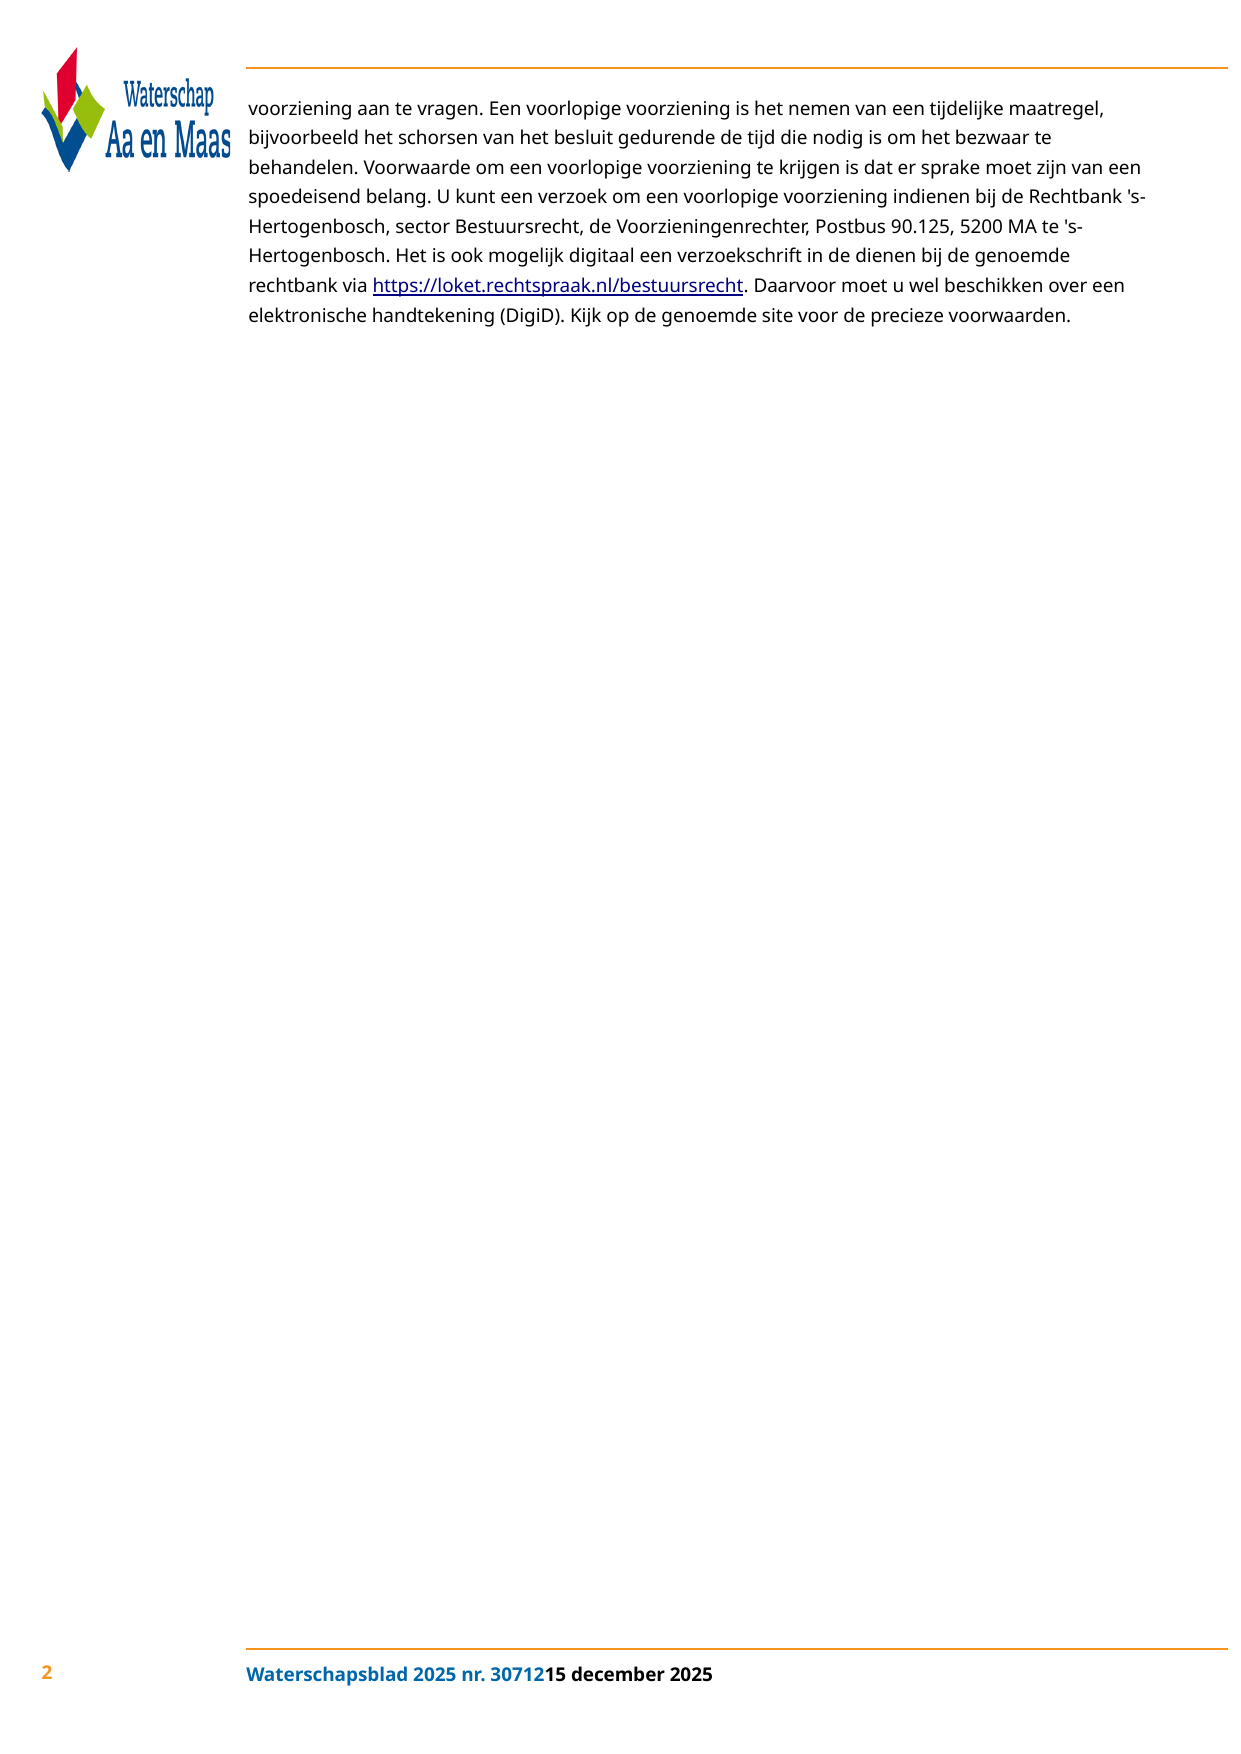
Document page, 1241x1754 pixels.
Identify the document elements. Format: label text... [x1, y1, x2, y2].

picture [41, 47, 231, 172]
text voorziening aan te vragen. Een voorlopige voorziening is het nemen van een tijdelijke maatregel, bijvoorbeeld het schorsen van het besluit gedurende de tijd die nodig is om het bezwaar te behandelen. Voorwaarde om een voorlopige voorziening te krijgen is dat er sprake moet zijn van een spoedeisend belang. U kunt een verzoek om een voorlopige voorziening indienen bij de Rechtbank 's-Hertogenbosch, sector Bestuursrecht, de Voorzieningenrechter, Postbus 90.125, 5200 MA te 's-Hertogenbosch. Het is ook mogelijk digitaal een verzoekschrift in de dienen bij de genoemde rechtbank via https://loket.rechtspraak.nl/bestuursrecht. Daarvoor moet u wel beschikken over een elektronische handtekening (DigiD). Kijk op de genoemde site voor de precieze voorwaarden. [248, 95, 1152, 328]
